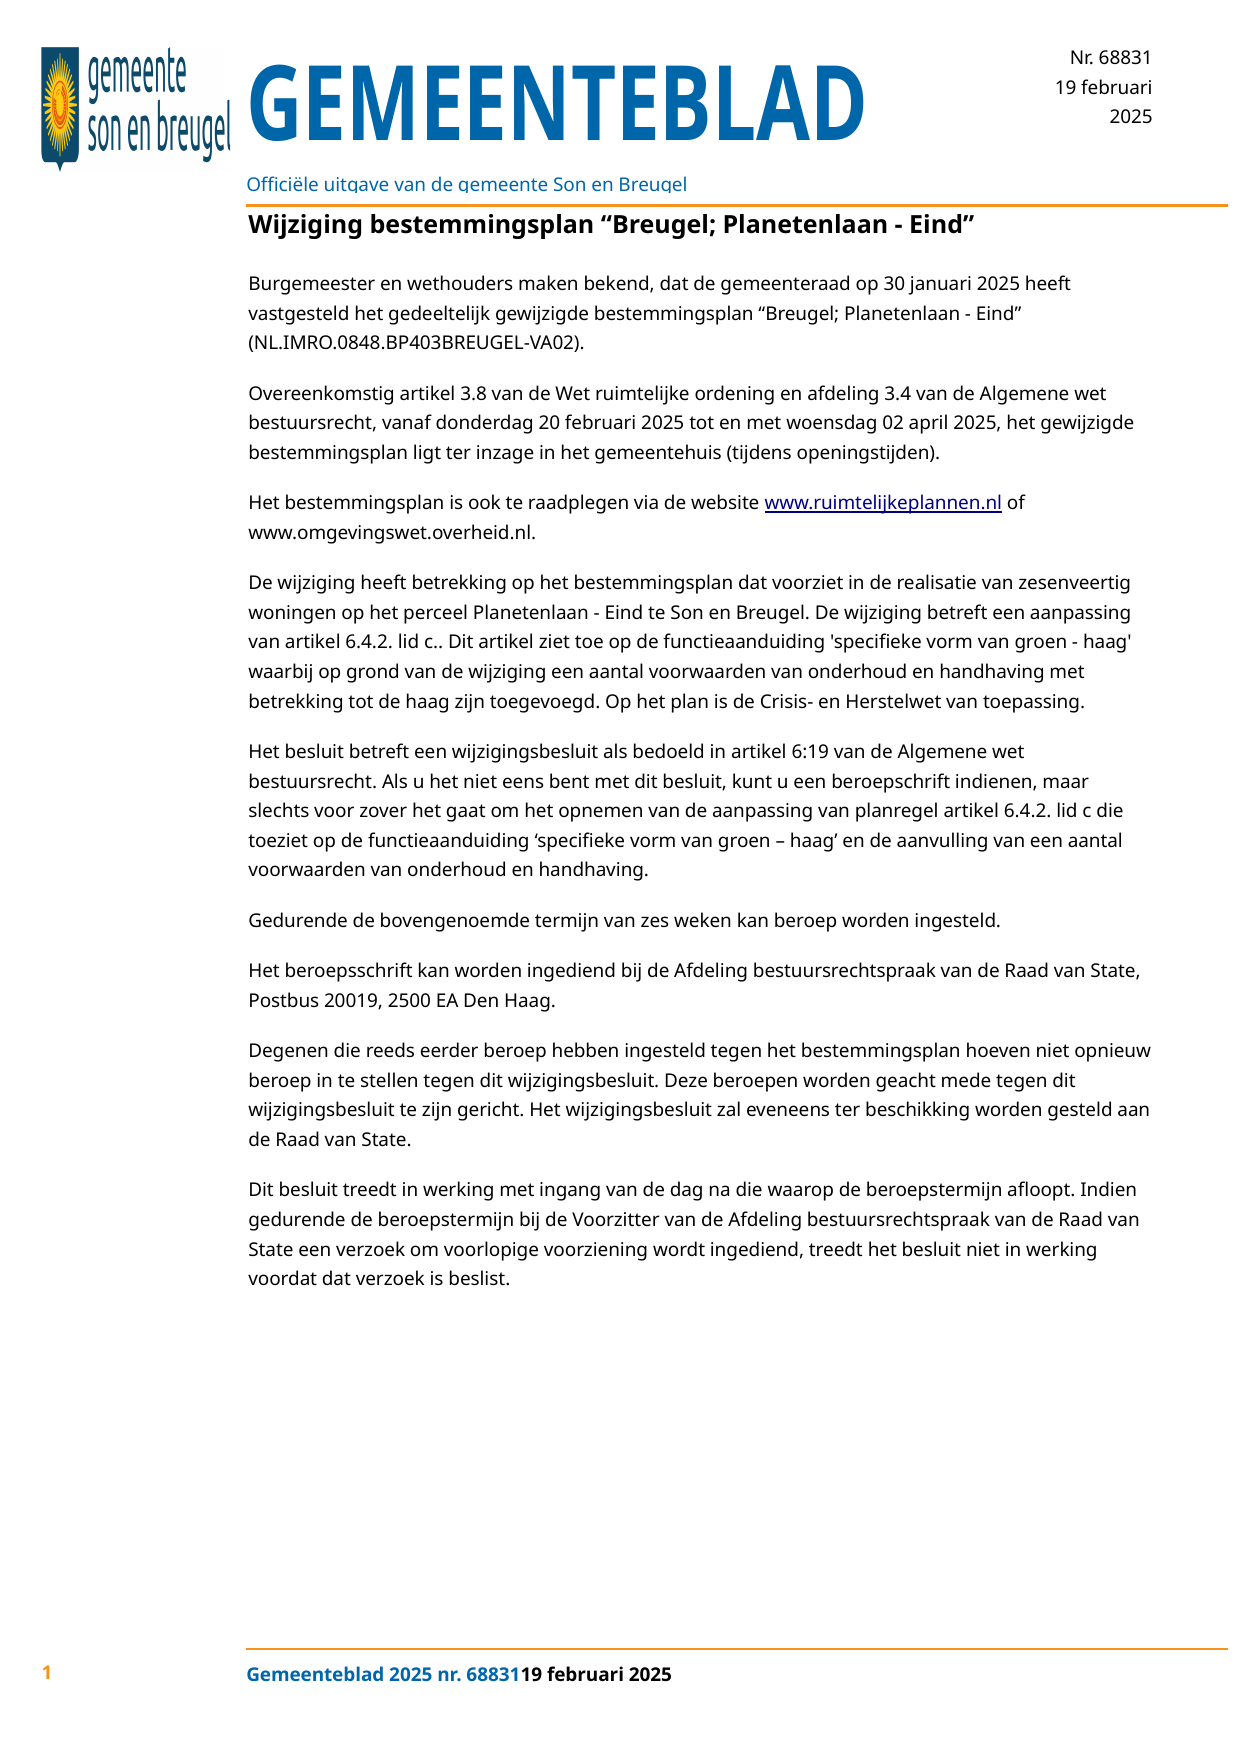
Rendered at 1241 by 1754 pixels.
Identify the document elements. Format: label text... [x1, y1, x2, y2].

text Het beroepsschrift kan worden ingediend bij de Afdeling bestuursrechtspraak van de Raad van State, Postbus 20019, 2500 EA Den Haag. [248, 957, 1152, 1013]
text Gedurende de bovengenoemde termijn van zes weken kan beroep worden ingesteld. [248, 907, 1152, 933]
text Dit besluit treedt in werking met ingang van de dag na die waarop de beroepstermijn afloopt. Indien gedurende de beroepstermijn bij de Voorzitter van de Afdeling bestuursrechtspraak van de Raad van State een verzoek om voorlopige voorziening wordt ingediend, treedt het besluit niet in werking voordat dat verzoek is beslist. [248, 1177, 1152, 1291]
text Het bestemmingsplan is ook te raadplegen via de website www.ruimtelijkeplannen.nl of www.omgevingswet.overheid.nl. [248, 489, 1152, 545]
text Wijziging bestemmingsplan “Breugel; Planetenlaan - Eind” [248, 207, 1152, 241]
text Overeenkomstig artikel 3.8 van de Wet ruimtelijke ordening en afdeling 3.4 van de Algemene wet bestuursrecht, vanaf donderdag 20 februari 2025 tot en met woensdag 02 april 2025, het gewijzigde bestemmingsplan ligt ter inzage in het gemeentehuis (tijdens openingstijden). [248, 380, 1152, 465]
text De wijziging heeft betrekking op het bestemmingsplan dat voorziet in de realisatie van zesenveertig woningen op het perceel Planetenlaan - Eind te Son en Breugel. De wijziging betreft een aanpassing van artikel 6.4.2. lid c.. Dit artikel ziet toe op de functieaanduiding 'specifieke vorm van groen - haag' waarbij op grond van de wijziging een aantal voorwaarden van onderhoud en handhaving met betrekking tot de haag zijn toegevoegd. Op het plan is de Crisis- en Herstelwet van toepassing. [248, 569, 1152, 713]
text Burgemeester en wethouders maken bekend, dat de gemeenteraad op 30 januari 2025 heeft vastgesteld het gedeeltelijk gewijzigde bestemmingsplan “Breugel; Planetenlaan - Eind” (NL.IMRO.0848.BP403BREUGEL-VA02). [248, 270, 1152, 355]
picture [41, 47, 231, 172]
text Degenen die reeds eerder beroep hebben ingesteld tegen het bestemmingsplan hoeven niet opnieuw beroep in te stellen tegen dit wijzigingsbesluit. Deze beroepen worden geacht mede tegen dit wijzigingsbesluit te zijn gericht. Het wijzigingsbesluit zal eveneens ter beschikking worden gesteld aan de Raad van State. [248, 1037, 1152, 1152]
text Het besluit betreft een wijzigingsbesluit als bedoeld in artikel 6:19 van de Algemene wet bestuursrecht. Als u het niet eens bent met dit besluit, kunt u een beroepschrift indienen, maar slechts voor zover het gaat om het opnemen van de aanpassing van planregel artikel 6.4.2. lid c die toeziet op de functieaanduiding ‘specifieke vorm van groen – haag’ en de aanvulling van een aantal voorwaarden van onderhoud en handhaving. [248, 738, 1152, 882]
